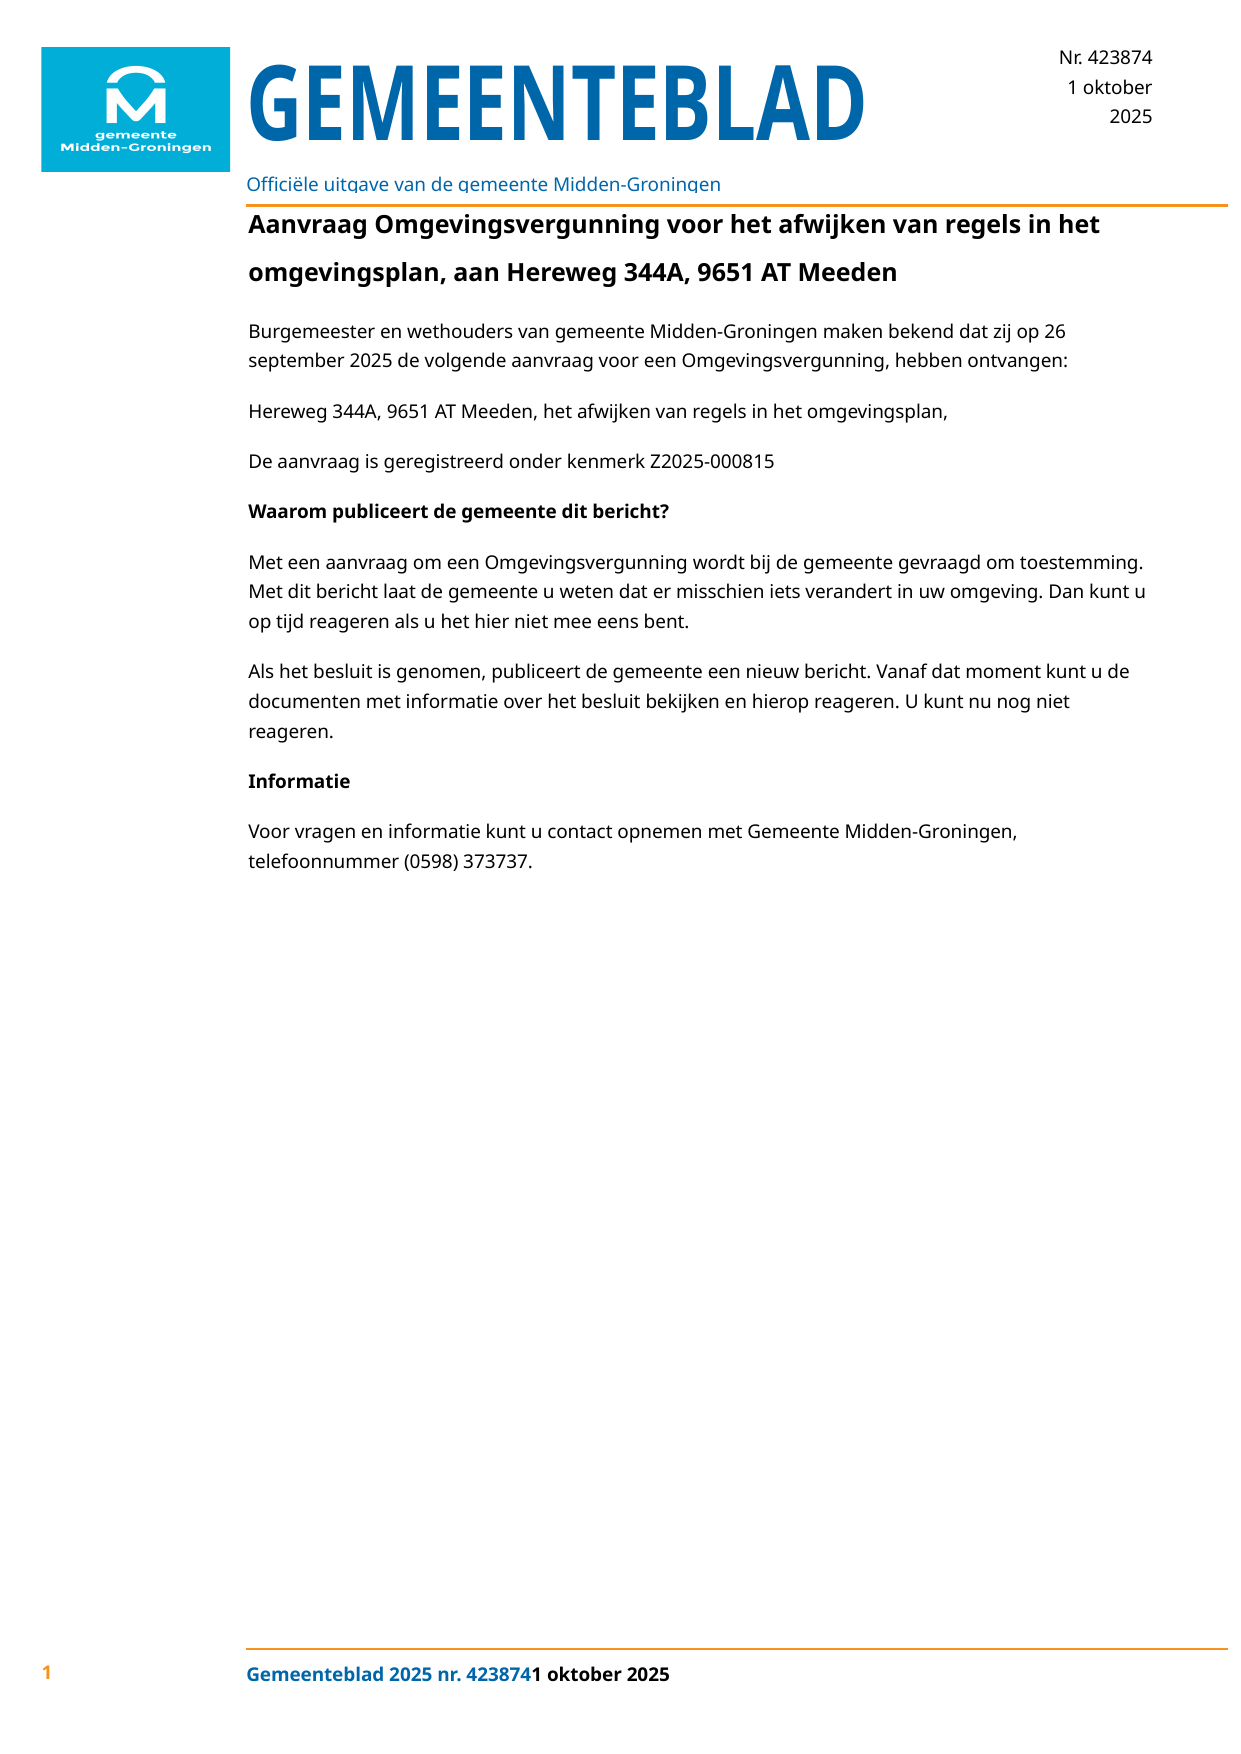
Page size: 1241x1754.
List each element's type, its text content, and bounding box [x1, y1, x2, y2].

text Burgemeester en wethouders van gemeente Midden-Groningen maken bekend dat zij op 26 september 2025 de volgende aanvraag voor een Omgevingsvergunning, hebben ontvangen: [248, 318, 1152, 373]
text Aanvraag Omgevingsvergunning voor het afwijken van regels in het omgevingsplan, aan Hereweg 344A, 9651 AT Meeden [248, 207, 1152, 288]
text Met een aanvraag om een Omgevingsvergunning wordt bij de gemeente gevraagd om toestemming. Met dit bericht laat de gemeente u weten dat er misschien iets verandert in uw omgeving. Dan kunt u op tijd reageren als u het hier niet mee eens bent. [248, 549, 1152, 634]
text Als het besluit is genomen, publiceert de gemeente een nieuw bericht. Vanaf dat moment kunt u de documenten met informatie over het besluit bekijken en hierop reageren. U kunt nu nog niet reageren. [248, 659, 1152, 744]
text Waarom publiceert de gemeente dit bericht? [248, 499, 1152, 524]
picture [184, 146, 190, 153]
text Voor vragen en informatie kunt u contact opnemen met Gemeente Midden-Groningen, telefoonnummer (0598) 373737. [248, 819, 1152, 874]
picture [108, 66, 164, 82]
text Informatie [248, 768, 1152, 794]
text De aanvraag is geregistreerd onder kenmerk Z2025-000815 [248, 448, 1152, 474]
text Hereweg 344A, 9651 AT Meeden, het afwijken van regels in het omgevingsplan, [248, 398, 1152, 424]
picture [107, 89, 165, 122]
